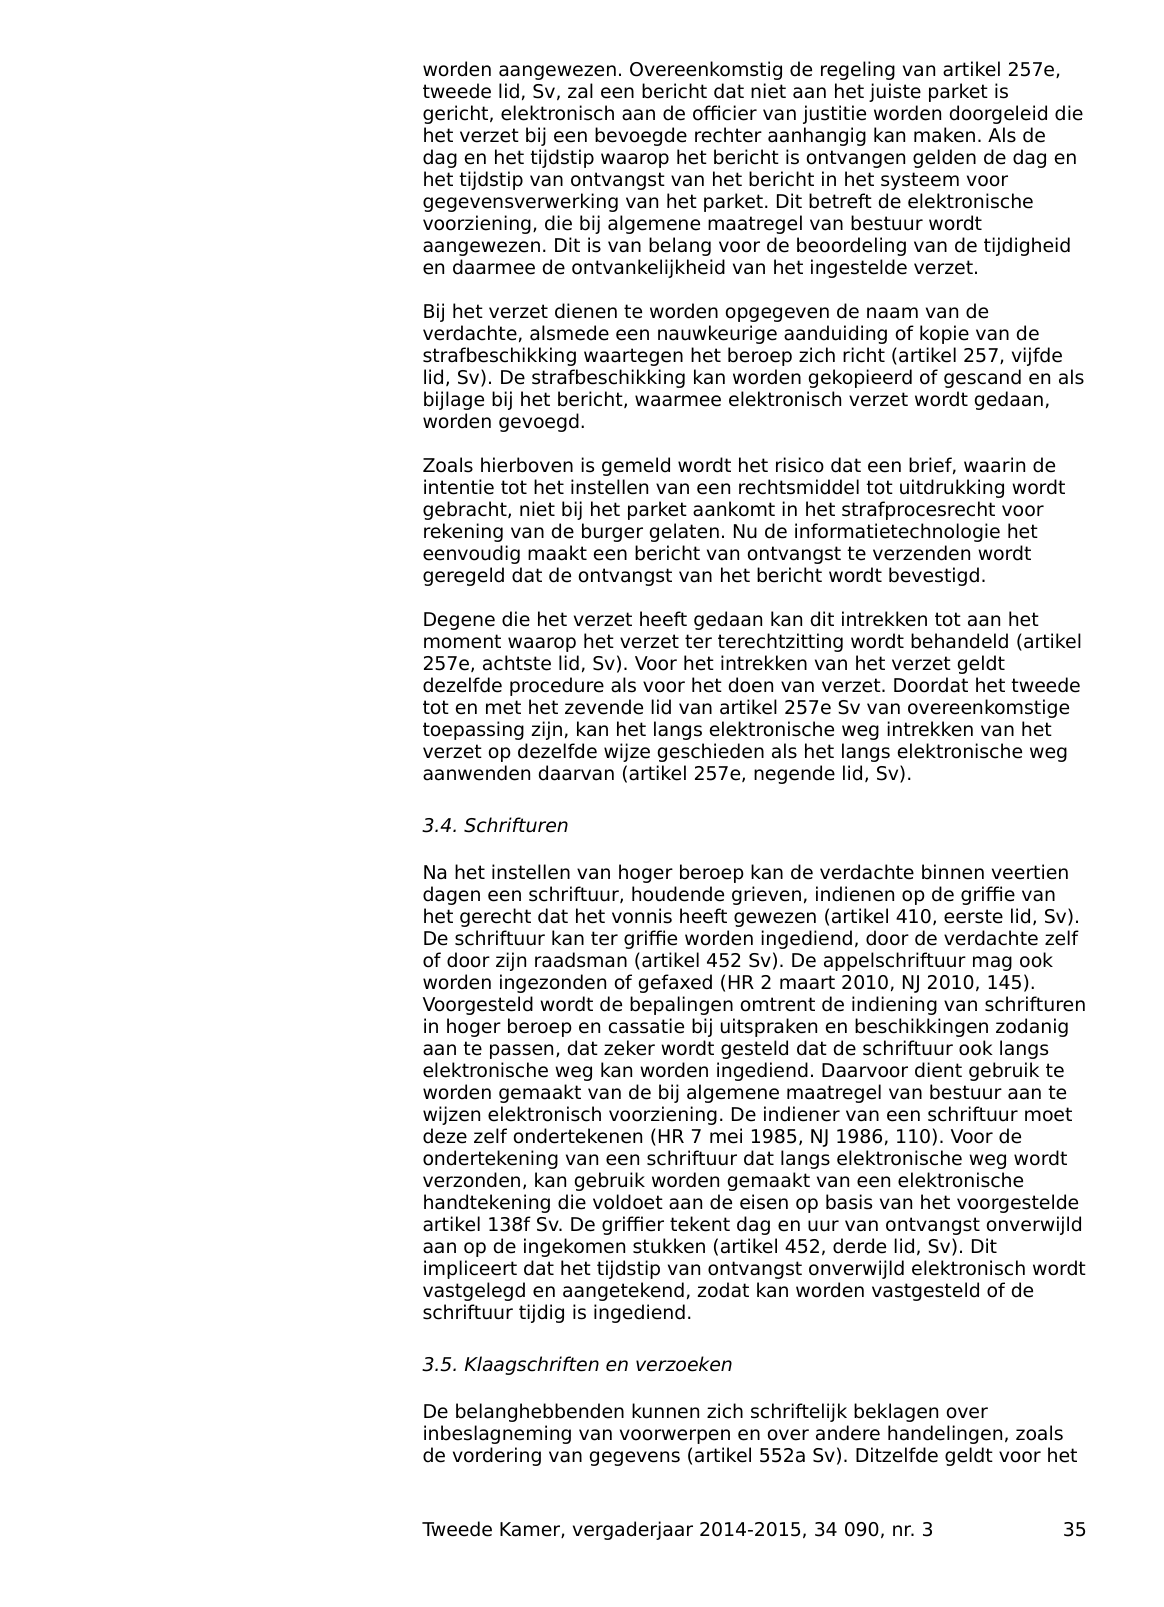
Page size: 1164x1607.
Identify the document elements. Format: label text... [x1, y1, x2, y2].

text De belanghebbenden kunnen zich schriftelijk beklagen over inbeslagneming van voorwerpen en over andere handelingen, zoals de vordering van gegevens (artikel 552a Sv). Ditzelfde geldt voor het [422, 1401, 1087, 1466]
subtitle 3.4. Schrifturen [422, 815, 1087, 837]
text Zoals hierboven is gemeld wordt het risico dat een brief, waarin de intentie tot het instellen van een rechtsmiddel tot uitdrukking wordt gebracht, niet bij het parket aankomt in het strafprocesrecht voor rekening van de burger gelaten. Nu de informatietechnologie het eenvoudig maakt een bericht van ontvangst te verzenden wordt geregeld dat de ontvangst van het bericht wordt bevestigd. [422, 455, 1087, 587]
text Na het instellen van hoger beroep kan de verdachte binnen veertien dagen een schriftuur, houdende grieven, indienen op de griffie van het gerecht dat het vonnis heeft gewezen (artikel 410, eerste lid, Sv). De schriftuur kan ter griffie worden ingediend, door de verdachte zelf of door zijn raadsman (artikel 452 Sv). De appelschriftuur mag ook worden ingezonden of gefaxed (HR 2 maart 2010, NJ 2010, 145). Voorgesteld wordt de bepalingen omtrent de indiening van schrifturen in hoger beroep en cassatie bij uitspraken en beschikkingen zodanig aan te passen, dat zeker wordt gesteld dat de schriftuur ook langs elektronische weg kan worden ingediend. Daarvoor dient gebruik te worden gemaakt van de bij algemene maatregel van bestuur aan te wijzen elektronisch voorziening. De indiener van een schriftuur moet deze zelf ondertekenen (HR 7 mei 1985, NJ 1986, 110). Voor de ondertekening van een schriftuur dat langs elektronische weg wordt verzonden, kan gebruik worden gemaakt van een elektronische handtekening die voldoet aan de eisen op basis van het voorgestelde artikel 138f Sv. De griffier tekent dag en uur van ontvangst onverwijld aan op de ingekomen stukken (artikel 452, derde lid, Sv). Dit impliceert dat het tijdstip van ontvangst onverwijld elektronisch wordt vastgelegd en aangetekend, zodat kan worden vastgesteld of de schriftuur tijdig is ingediend. [422, 862, 1087, 1323]
text worden aangewezen. Overeenkomstig de regeling van artikel 257e, tweede lid, Sv, zal een bericht dat niet aan het juiste parket is gericht, elektronisch aan de officier van justitie worden doorgeleid die het verzet bij een bevoegde rechter aanhangig kan maken. Als de dag en het tijdstip waarop het bericht is ontvangen gelden de dag en het tijdstip van ontvangst van het bericht in het systeem voor gegevensverwerking van het parket. Dit betreft de elektronische voorziening, die bij algemene maatregel van bestuur wordt aangewezen. Dit is van belang voor de beoordeling van de tijdigheid en daarmee de ontvankelijkheid van het ingestelde verzet. [422, 59, 1087, 279]
text Degene die het verzet heeft gedaan kan dit intrekken tot aan het moment waarop het verzet ter terechtzitting wordt behandeld (artikel 257e, achtste lid, Sv). Voor het intrekken van het verzet geldt dezelfde procedure als voor het doen van verzet. Doordat het tweede tot en met het zevende lid van artikel 257e Sv van overeenkomstige toepassing zijn, kan het langs elektronische weg intrekken van het verzet op dezelfde wijze geschieden als het langs elektronische weg aanwenden daarvan (artikel 257e, negende lid, Sv). [422, 609, 1087, 785]
text Bij het verzet dienen te worden opgegeven de naam van de verdachte, alsmede een nauwkeurige aanduiding of kopie van de strafbeschikking waartegen het beroep zich richt (artikel 257, vijfde lid, Sv). De strafbeschikking kan worden gekopieerd of gescand en als bijlage bij het bericht, waarmee elektronisch verzet wordt gedaan, worden gevoegd. [422, 301, 1087, 433]
subtitle 3.5. Klaagschriften en verzoeken [422, 1353, 1087, 1376]
